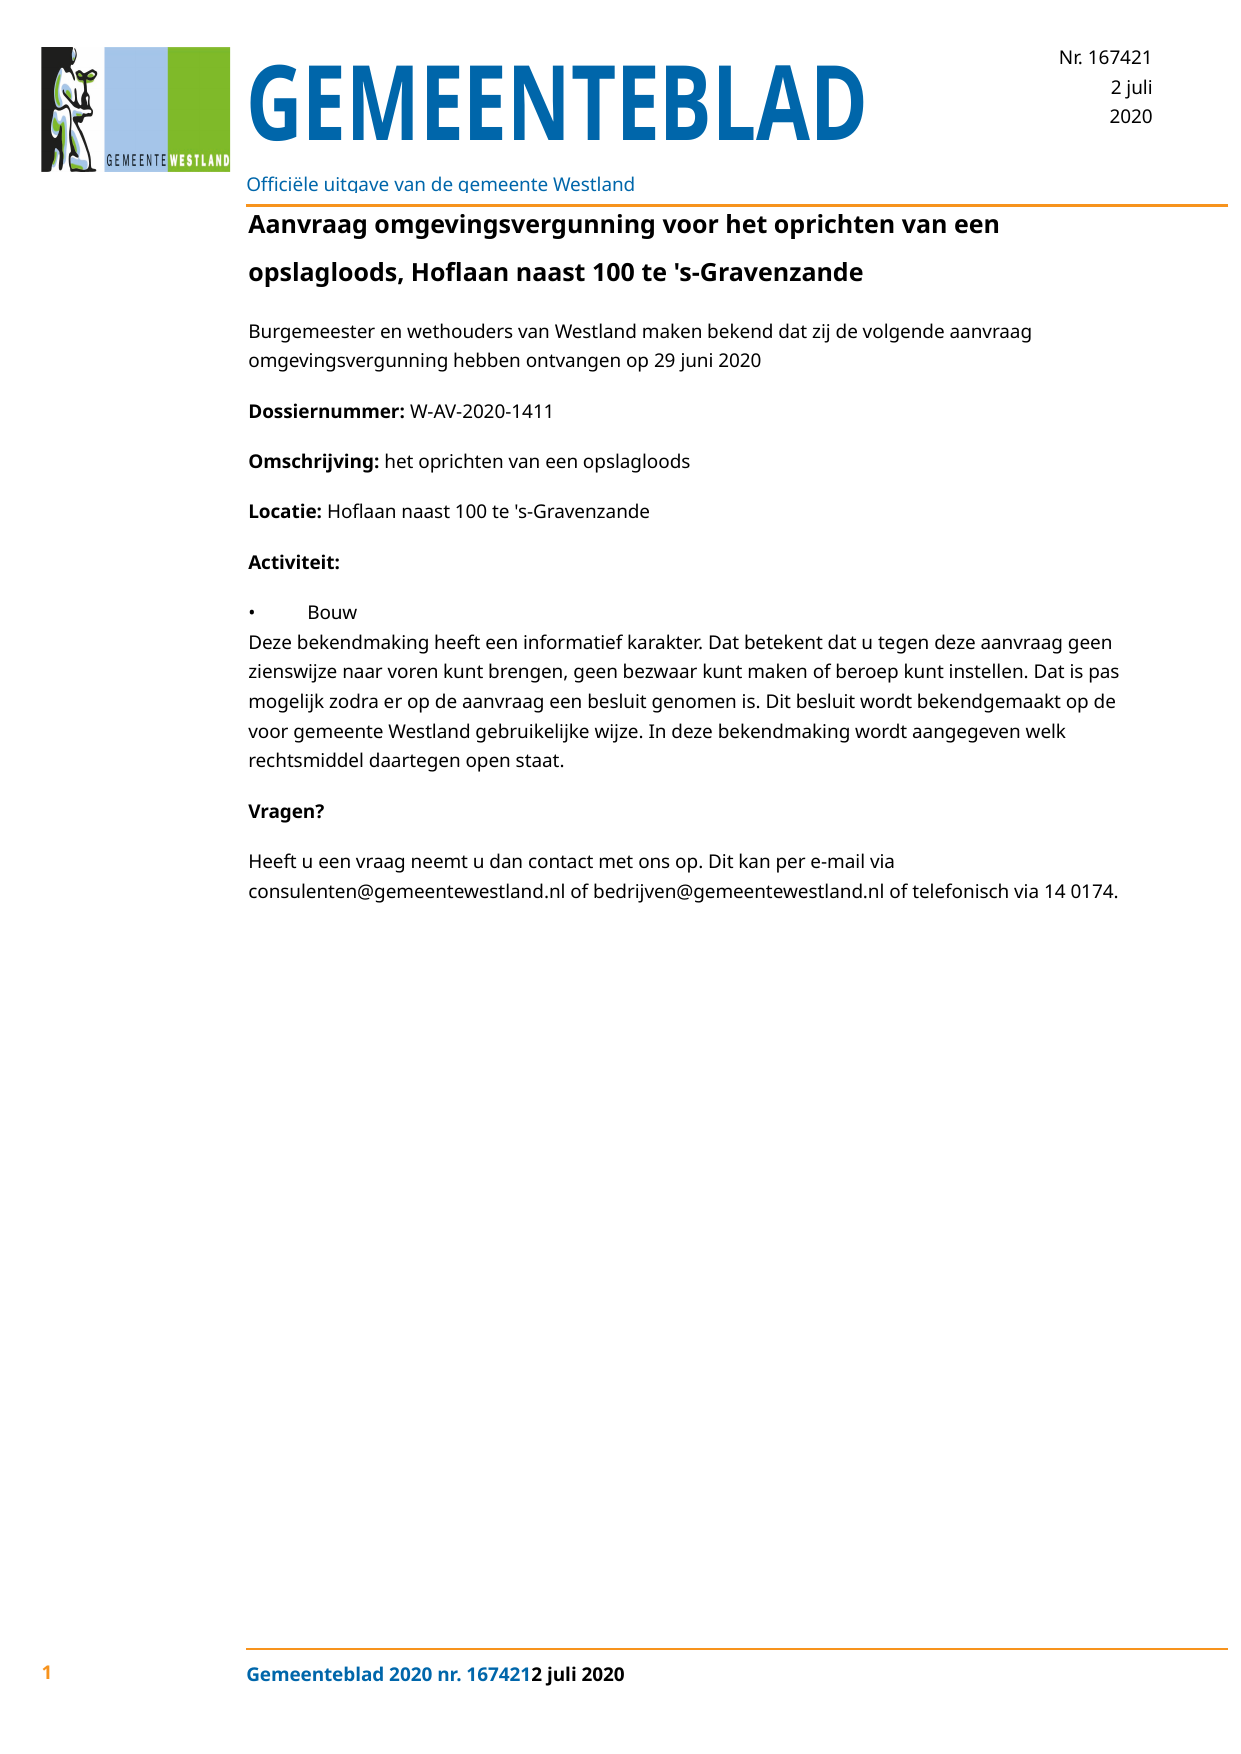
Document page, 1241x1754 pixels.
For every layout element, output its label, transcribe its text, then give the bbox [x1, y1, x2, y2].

list Bouw [248, 599, 1152, 625]
text Aanvraag omgevingsvergunning voor het oprichten van een opslagloods, Hoflaan naast 100 te 's-Gravenzande [248, 207, 1152, 288]
text Locatie: Hoflaan naast 100 te 's-Gravenzande [248, 499, 1152, 524]
text Deze bekendmaking heeft een informatief karakter. Dat betekent dat u tegen deze aanvraag geen zienswijze naar voren kunt brengen, geen bezwaar kunt maken of beroep kunt instellen. Dat is pas mogelijk zodra er op de aanvraag een besluit genomen is. Dit besluit wordt bekendgemaakt op de voor gemeente Westland gebruikelijke wijze. In deze bekendmaking wordt aangegeven welk rechtsmiddel daartegen open staat. [248, 629, 1152, 773]
text Dossiernummer: W-AV-2020-1411 [248, 398, 1152, 424]
picture [41, 47, 231, 172]
text Vragen? [248, 798, 1152, 824]
text Activiteit: [248, 549, 1152, 575]
text Omschrijving: het oprichten van een opslagloods [248, 448, 1152, 474]
text Heeft u een vraag neemt u dan contact met ons op. Dit kan per e-mail via consulenten@gemeentewestland.nl of bedrijven@gemeentewestland.nl of telefonisch via 14 0174. [248, 848, 1152, 904]
text Burgemeester en wethouders van Westland maken bekend dat zij de volgende aanvraag omgevingsvergunning hebben ontvangen op 29 juni 2020 [248, 318, 1152, 373]
